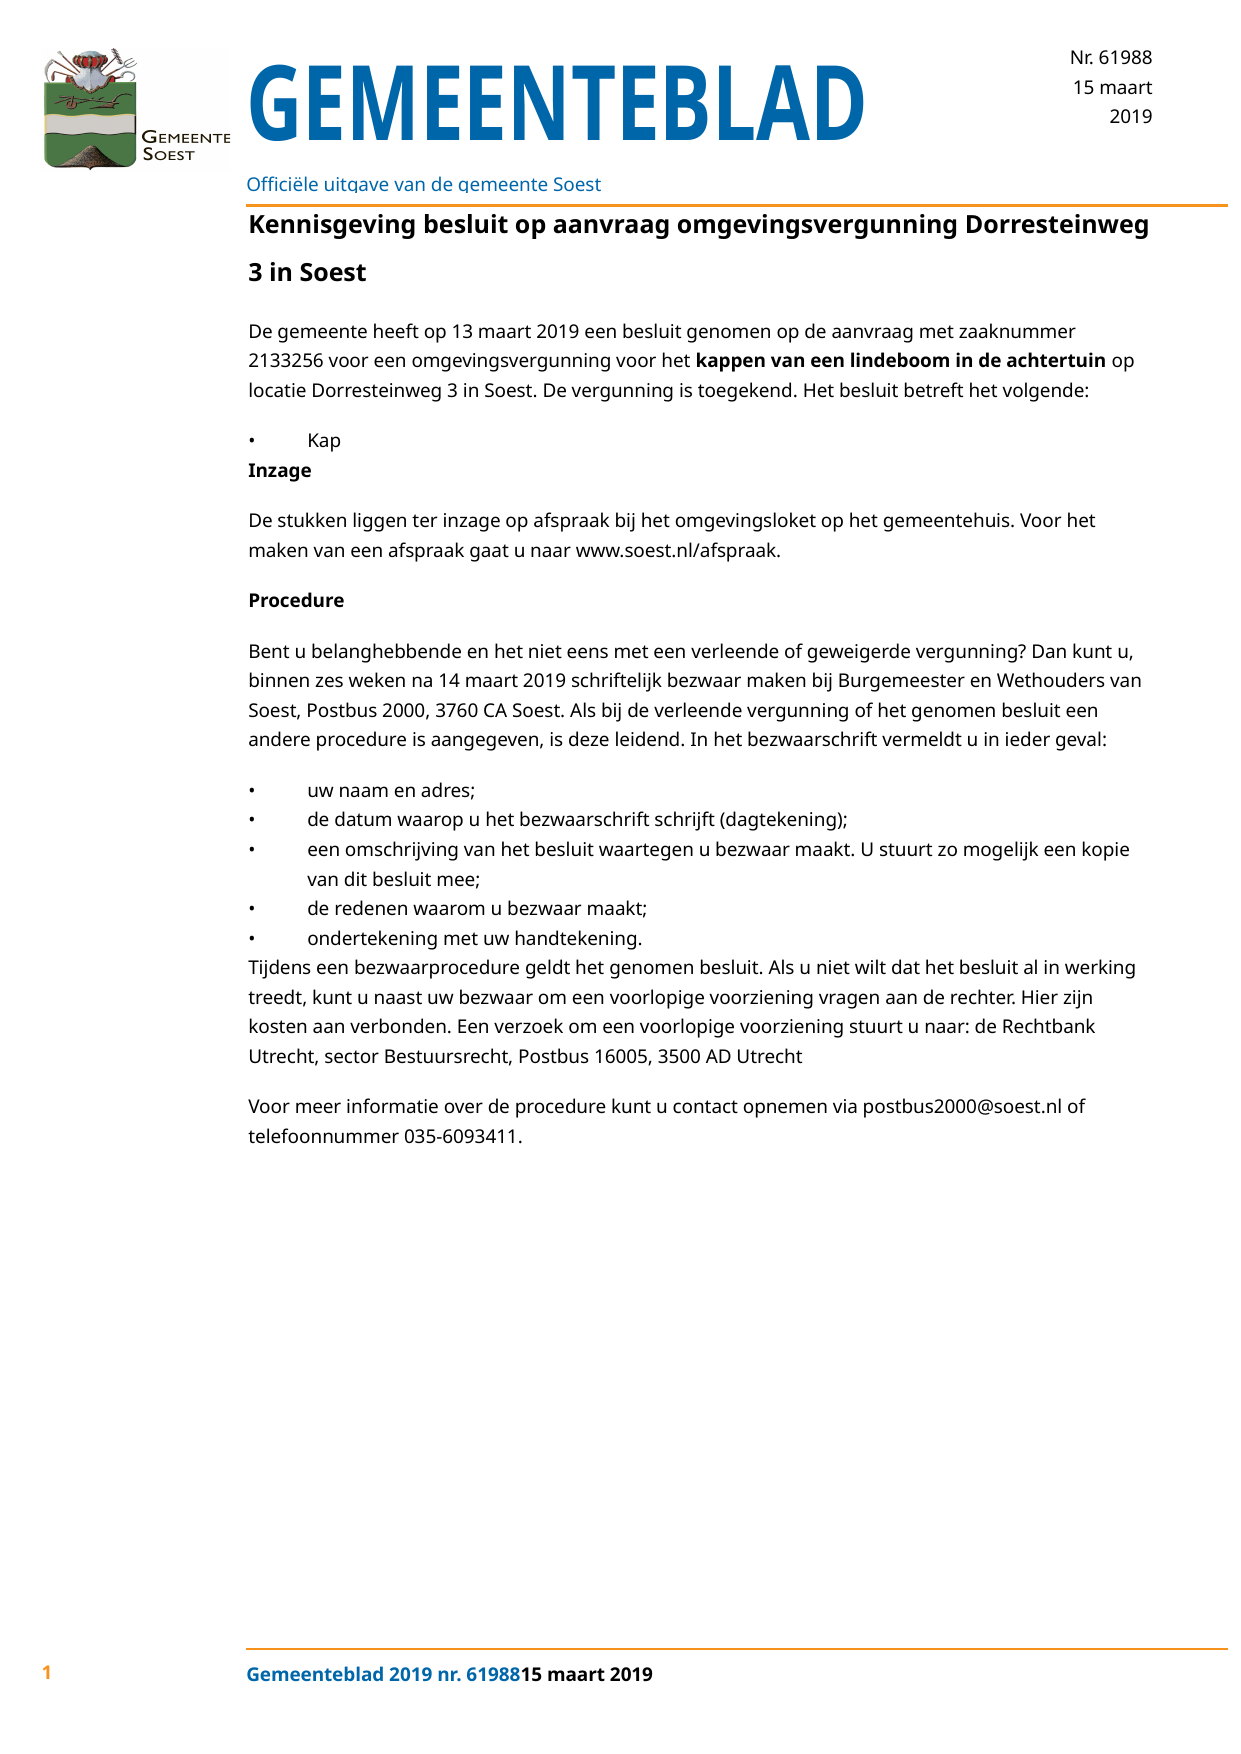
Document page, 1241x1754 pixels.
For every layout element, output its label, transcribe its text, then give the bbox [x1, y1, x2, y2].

text Inzage [248, 457, 1152, 483]
text De stukken liggen ter inzage op afspraak bij het omgevingsloket op het gemeentehuis. Voor het maken van een afspraak gaat u naar www.soest.nl/afspraak. [248, 507, 1152, 563]
text Bent u belanghebbende en het niet eens met een verleende of geweigerde vergunning? Dan kunt u, binnen zes weken na 14 maart 2019 schriftelijk bezwaar maken bij Burgemeester en Wethouders van Soest, Postbus 2000, 3760 CA Soest. Als bij de verleende vergunning of het genomen besluit een andere procedure is aangegeven, is deze leidend. In het bezwaarschrift vermeldt u in ieder geval: [248, 638, 1152, 752]
list ondertekening met uw handtekening. [248, 925, 1152, 951]
list een omschrijving van het besluit waartegen u bezwaar maakt. U stuurt zo mogelijk een kopie van dit besluit mee; [248, 836, 1152, 892]
text Voor meer informatie over de procedure kunt u contact opnemen via postbus2000@soest.nl of telefoonnummer 035-6093411. [248, 1094, 1152, 1149]
picture [41, 47, 231, 172]
text Tijdens een bezwaarprocedure geldt het genomen besluit. Als u niet wilt dat het besluit al in werking treedt, kunt u naast uw bezwaar om een voorlopige voorziening vragen aan de rechter. Hier zijn kosten aan verbonden. Een verzoek om een voorlopige voorziening stuurt u naar: de Rechtbank Utrecht, sector Bestuursrecht, Postbus 16005, 3500 AD Utrecht [248, 954, 1152, 1069]
list de redenen waarom u bezwaar maakt; [248, 895, 1152, 921]
text De gemeente heeft op 13 maart 2019 een besluit genomen op de aanvraag met zaaknummer 2133256 voor een omgevingsvergunning voor het kappen van een lindeboom in de achtertuin op locatie Dorresteinweg 3 in Soest. De vergunning is toegekend. Het besluit betreft het volgende: [248, 318, 1152, 403]
list uw naam en adres; [248, 777, 1152, 803]
text Kennisgeving besluit op aanvraag omgevingsvergunning Dorresteinweg 3 in Soest [248, 207, 1152, 288]
text Procedure [248, 587, 1152, 613]
list de datum waarop u het bezwaarschrift schrijft (dagtekening); [248, 807, 1152, 832]
list Kap [248, 427, 1152, 453]
